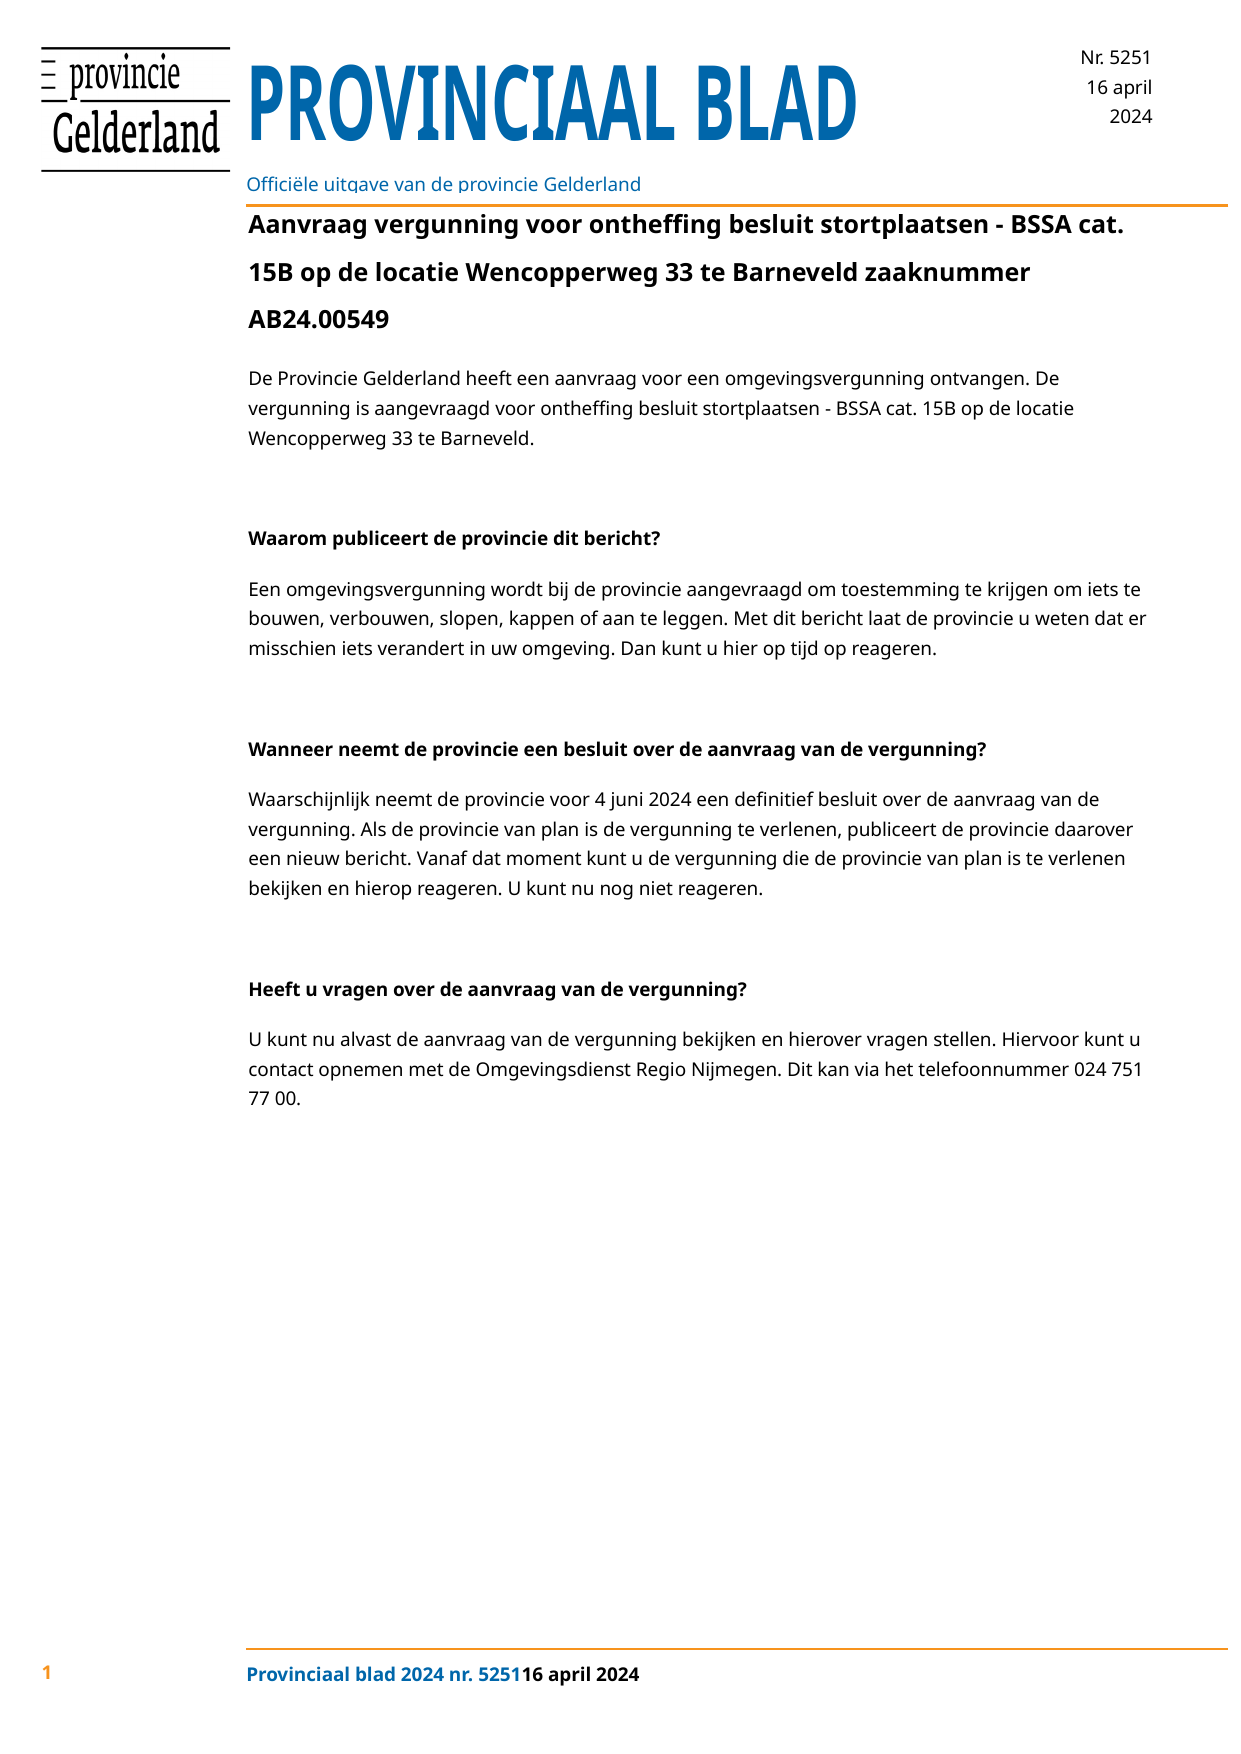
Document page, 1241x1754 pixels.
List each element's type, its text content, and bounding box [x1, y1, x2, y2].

text Aanvraag vergunning voor ontheffing besluit stortplaatsen - BSSA cat. 15B op de locatie Wencopperweg 33 te Barneveld zaaknummer AB24.00549 [248, 207, 1152, 336]
text Wanneer neemt de provincie een besluit over de aanvraag van de vergunning? [248, 736, 1152, 762]
text Waarom publiceert de provincie dit bericht? [248, 526, 1152, 551]
text De Provincie Gelderland heeft een aanvraag voor een omgevingsvergunning ontvangen. De vergunning is aangevraagd voor ontheffing besluit stortplaatsen - BSSA cat. 15B op de locatie Wencopperweg 33 te Barneveld. [248, 366, 1152, 450]
text U kunt nu alvast de aanvraag van de vergunning bekijken en hierover vragen stellen. Hiervoor kunt u contact opnemen met de Omgevingsdienst Regio Nijmegen. Dit kan via het telefoonnummer 024 751 77 00. [248, 1026, 1152, 1111]
picture [41, 47, 231, 172]
text Een omgevingsvergunning wordt bij de provincie aangevraagd om toestemming te krijgen om iets te bouwen, verbouwen, slopen, kappen of aan te leggen. Met dit bericht laat de provincie u weten dat er misschien iets verandert in uw omgeving. Dan kunt u hier op tijd op reageren. [248, 576, 1152, 661]
text Waarschijnlijk neemt de provincie voor 4 juni 2024 een definitief besluit over de aanvraag van de vergunning. Als de provincie van plan is de vergunning te verlenen, publiceert de provincie daarover een nieuw bericht. Vanaf dat moment kunt u de vergunning die de provincie van plan is te verlenen bekijken en hierop reageren. U kunt nu nog niet reageren. [248, 786, 1152, 901]
text Heeft u vragen over de aanvraag van de vergunning? [248, 976, 1152, 1002]
